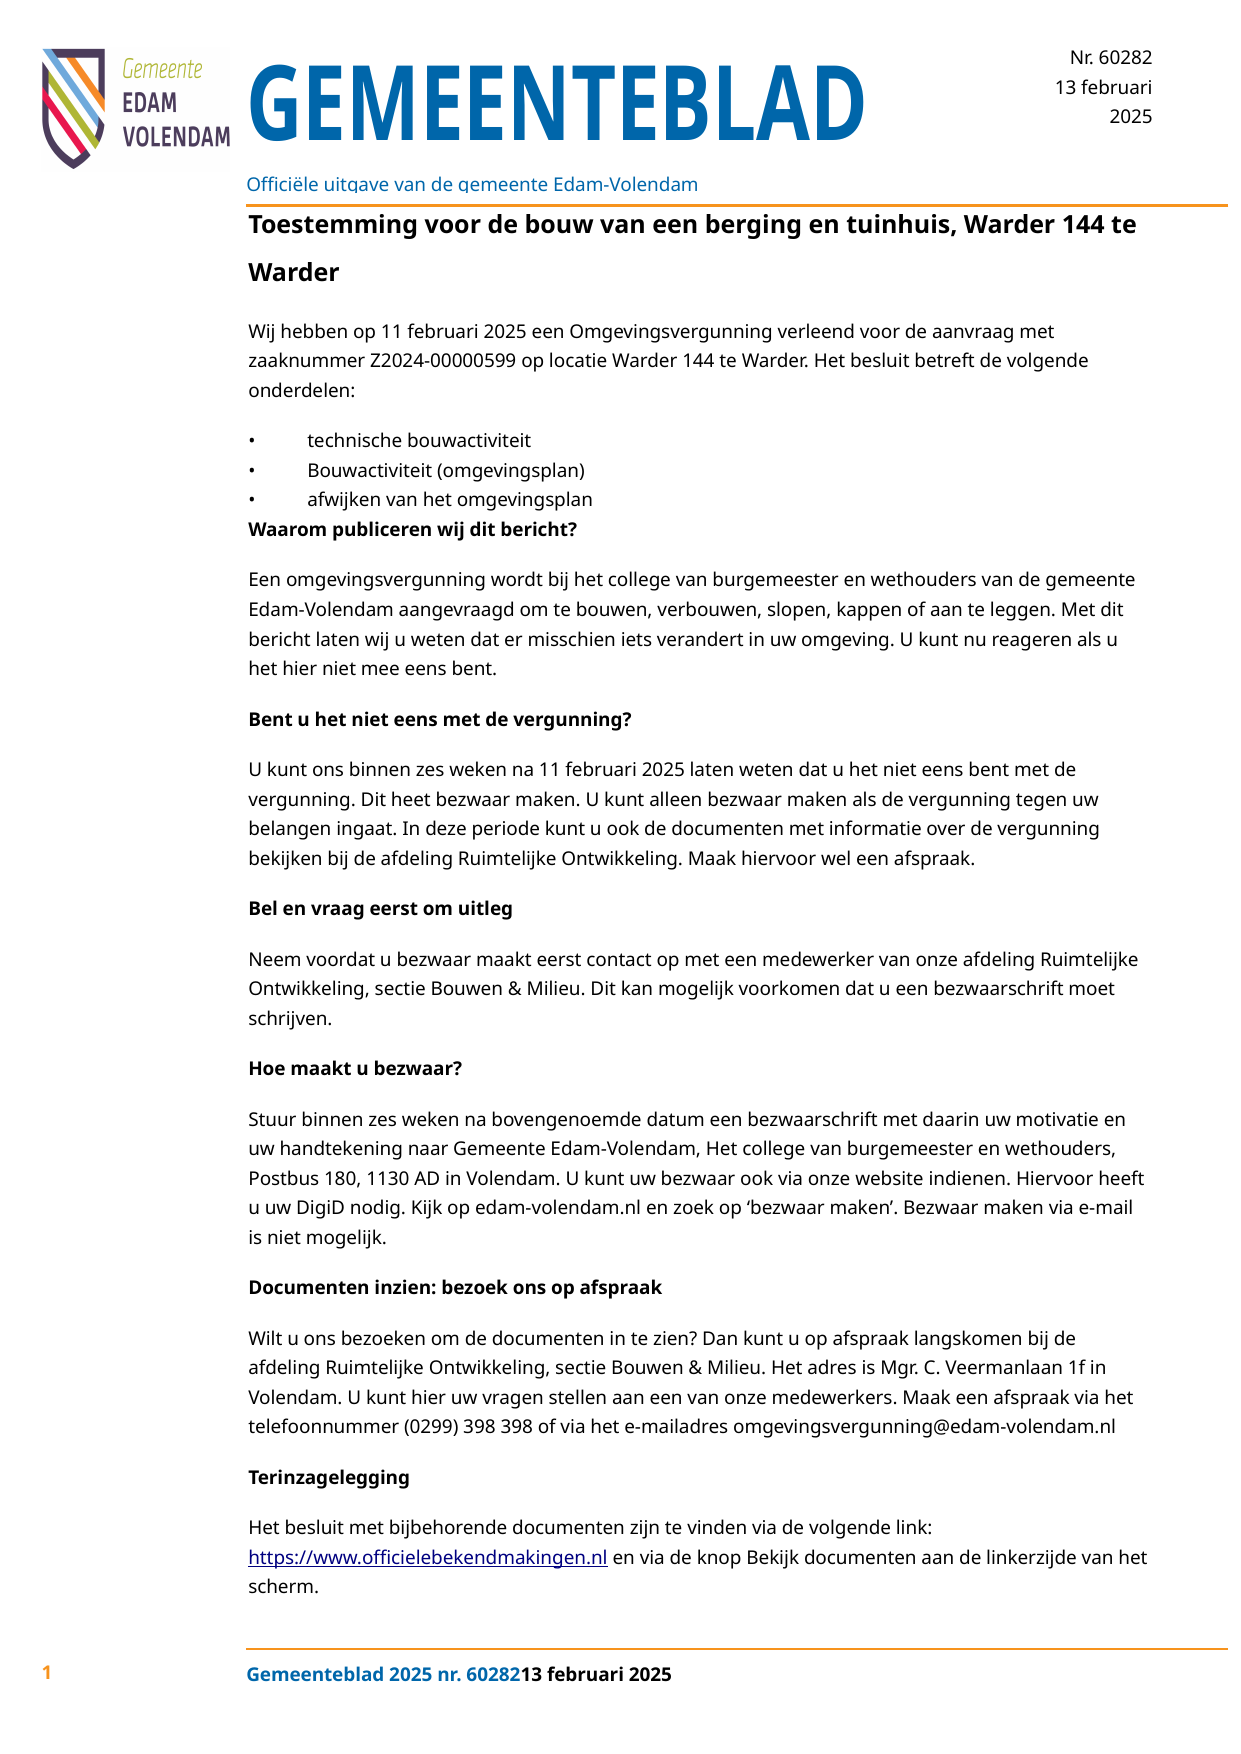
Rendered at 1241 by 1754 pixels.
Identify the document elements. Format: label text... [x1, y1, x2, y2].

text Wij hebben op 11 februari 2025 een Omgevingsvergunning verleend voor de aanvraag met zaaknummer Z2024-00000599 op locatie Warder 144 te Warder. Het besluit betreft de volgende onderdelen: [248, 318, 1152, 403]
text Bent u het niet eens met de vergunning? [248, 706, 1152, 732]
text Een omgevingsvergunning wordt bij het college van burgemeester en wethouders van de gemeente Edam-Volendam aangevraagd om te bouwen, verbouwen, slopen, kappen of aan te leggen. Met dit bericht laten wij u weten dat er misschien iets verandert in uw omgeving. U kunt nu reageren als u het hier niet mee eens bent. [248, 567, 1152, 681]
list afwijken van het omgevingsplan [248, 487, 1152, 512]
list technische bouwactiviteit [248, 427, 1152, 453]
text Wilt u ons bezoeken om de documenten in te zien? Dan kunt u op afspraak langskomen bij de afdeling Ruimtelijke Ontwikkeling, sectie Bouwen & Milieu. Het adres is Mgr. C. Veermanlaan 1f in Volendam. U kunt hier uw vragen stellen aan een van onze medewerkers. Maak een afspraak via het telefoonnummer (0299) 398 398 of via het e-mailadres omgevingsvergunning@edam-volendam.nl [248, 1325, 1152, 1439]
text Neem voordat u bezwaar maakt eerst contact op met een medewerker van onze afdeling Ruimtelijke Ontwikkeling, sectie Bouwen & Milieu. Dit kan mogelijk voorkomen dat u een bezwaarschrift moet schrijven. [248, 946, 1152, 1031]
text Stuur binnen zes weken na bovengenoemde datum een bezwaarschrift met daarin uw motivatie en uw handtekening naar Gemeente Edam-Volendam, Het college van burgemeester en wethouders, Postbus 180, 1130 AD in Volendam. U kunt uw bezwaar ook via onze website indienen. Hiervoor heeft u uw DigiD nodig. Kijk op edam-volendam.nl en zoek op ‘bezwaar maken’. Bezwaar maken via e-mail is niet mogelijk. [248, 1106, 1152, 1250]
text Het besluit met bijbehorende documenten zijn te vinden via de volgende link: https://www.officielebekendmakingen.nl en via de knop Bekijk documenten aan de linkerzijde van het scherm. [248, 1514, 1152, 1599]
picture [41, 47, 231, 172]
list Bouwactiviteit (omgevingsplan) [248, 457, 1152, 483]
text Toestemming voor de bouw van een berging en tuinhuis, Warder 144 te Warder [248, 207, 1152, 288]
text Waarom publiceren wij dit bericht? [248, 516, 1152, 542]
text Documenten inzien: bezoek ons op afspraak [248, 1274, 1152, 1300]
text U kunt ons binnen zes weken na 11 februari 2025 laten weten dat u het niet eens bent met de vergunning. Dit heet bezwaar maken. U kunt alleen bezwaar maken als de vergunning tegen uw belangen ingaat. In deze periode kunt u ook de documenten met informatie over de vergunning bekijken bij de afdeling Ruimtelijke Ontwikkeling. Maak hiervoor wel een afspraak. [248, 756, 1152, 871]
text Bel en vraag eerst om uitleg [248, 895, 1152, 921]
text Terinzagelegging [248, 1464, 1152, 1490]
text Hoe maakt u bezwaar? [248, 1055, 1152, 1081]
